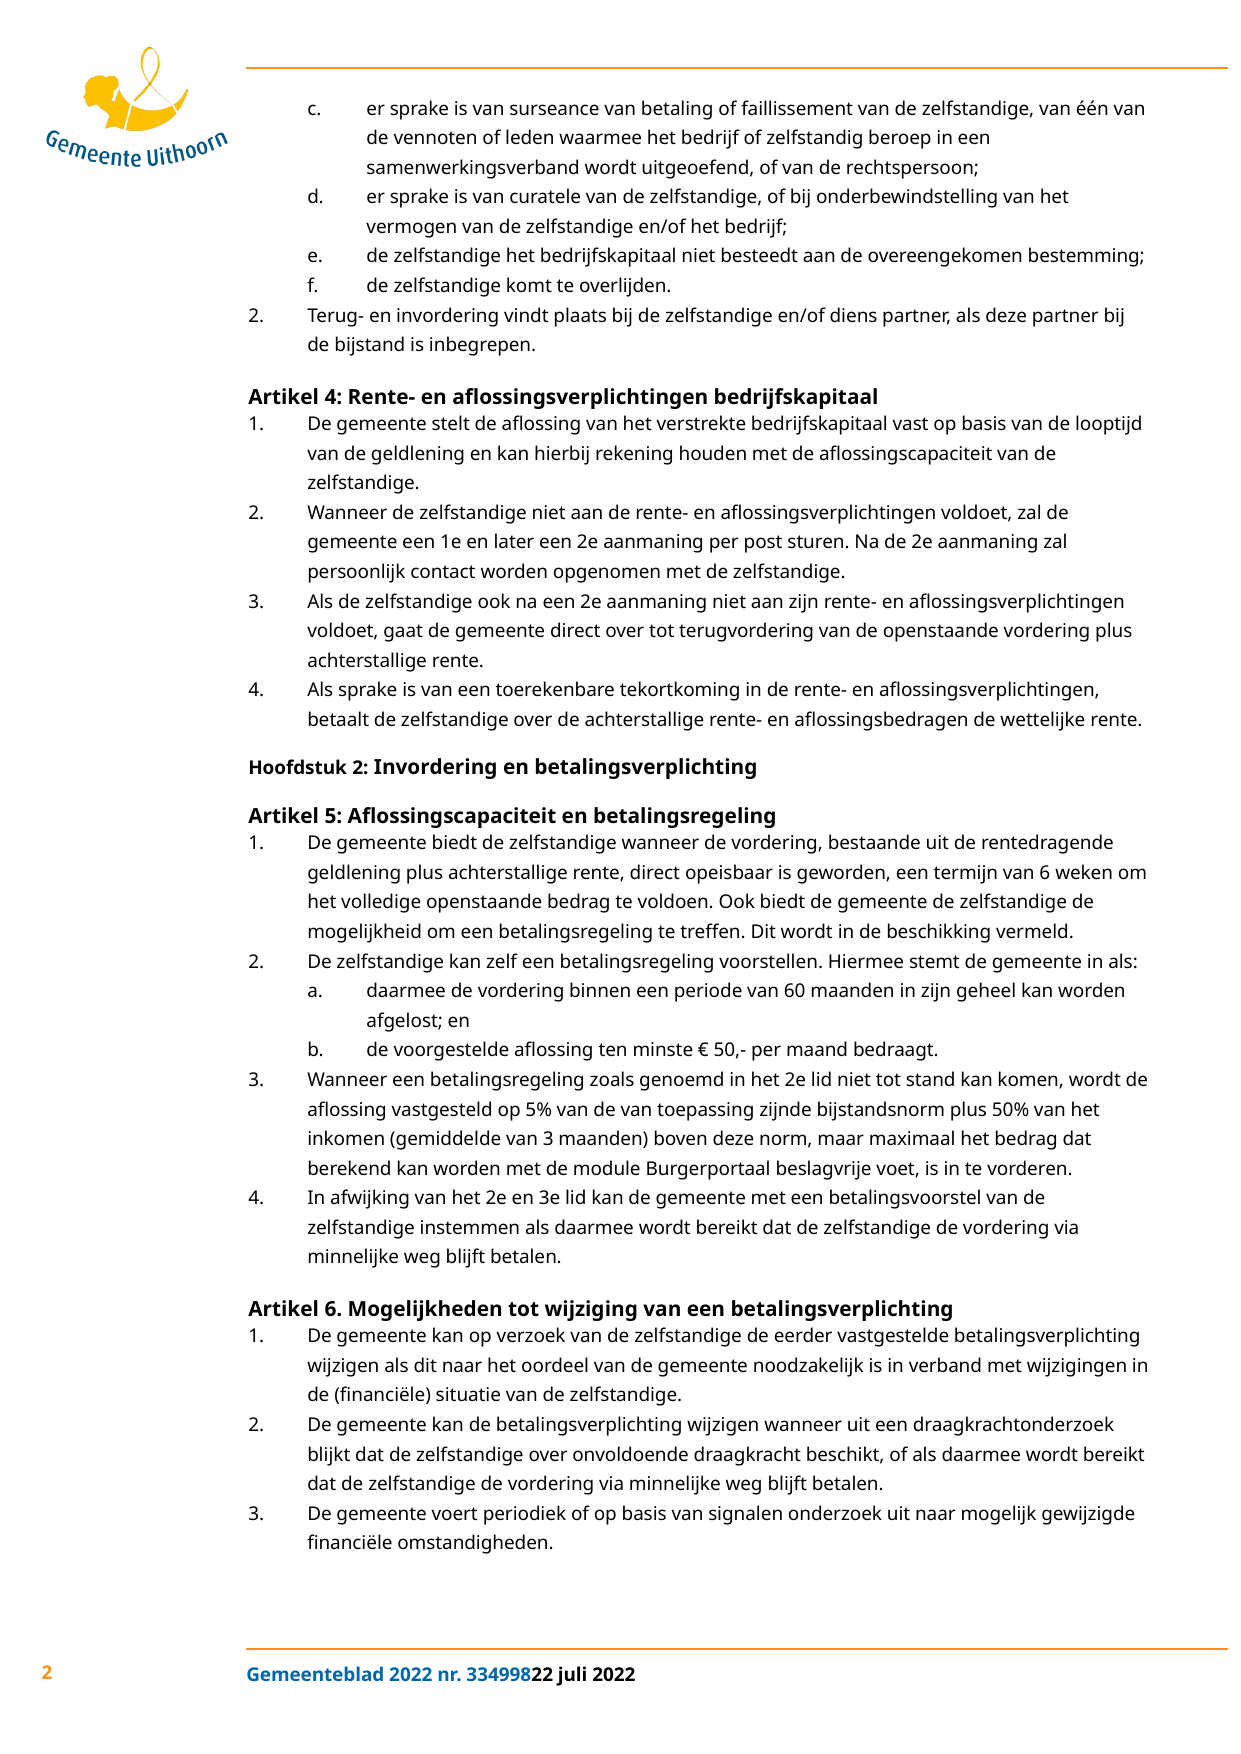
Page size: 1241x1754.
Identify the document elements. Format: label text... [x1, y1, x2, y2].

list Wanneer de zelfstandige niet aan de rente- en aflossingsverplichtingen voldoet, zal de gemeente een 1e en later een 2e aanmaning per post sturen. Na de 2e aanmaning zal persoonlijk contact worden opgenomen met de zelfstandige. [248, 499, 1152, 584]
list De gemeente kan op verzoek van de zelfstandige de eerder vastgestelde betalingsverplichting wijzigen als dit naar het oordeel van de gemeente noodzakelijk is in verband met wijzigingen in de (financiële) situatie van de zelfstandige. [248, 1322, 1152, 1407]
list daarmee de vordering binnen een periode van 60 maanden in zijn geheel kan worden afgelost; en [307, 977, 1152, 1033]
list De gemeente voert periodiek of op basis van signalen onderzoek uit naar mogelijk gewijzigde financiële omstandigheden. [248, 1500, 1152, 1555]
list er sprake is van surseance van betaling of faillissement van de zelfstandige, van één van de vennoten of leden waarmee het bedrijf of zelfstandig beroep in een samenwerkingsverband wordt uitgeoefend, of van de rechtspersoon; [307, 95, 1152, 180]
list Als sprake is van een toerekenbare tekortkoming in de rente- en aflossingsverplichtingen, betaalt de zelfstandige over de achterstallige rente- en aflossingsbedragen de wettelijke rente. [248, 677, 1152, 732]
text Artikel 5: Aflossingscapaciteit en betalingsregeling [248, 801, 1152, 829]
list De zelfstandige kan zelf een betalingsregeling voorstellen. Hiermee stemt de gemeente in als: [248, 948, 1152, 973]
list de voorgestelde aflossing ten minste € 50,- per maand bedraagt. [307, 1037, 1152, 1062]
list De gemeente biedt de zelfstandige wanneer de vordering, bestaande uit de rentedragende geldlening plus achterstallige rente, direct opeisbaar is geworden, een termijn van 6 weken om het volledige openstaande bedrag te voldoen. Ook biedt de gemeente de zelfstandige de mogelijkheid om een betalingsregeling te treffen. Dit wordt in de beschikking vermeld. [248, 829, 1152, 944]
list Als de zelfstandige ook na een 2e aanmaning niet aan zijn rente- en aflossingsverplichtingen voldoet, gaat de gemeente direct over tot terugvordering van de openstaande vordering plus achterstallige rente. [248, 588, 1152, 673]
list de zelfstandige het bedrijfskapitaal niet besteedt aan de overeengekomen bestemming; [307, 243, 1152, 268]
list De gemeente kan de betalingsverplichting wijzigen wanneer uit een draagkrachtonderzoek blijkt dat de zelfstandige over onvoldoende draagkracht beschikt, of als daarmee wordt bereikt dat de zelfstandige de vordering via minnelijke weg blijft betalen. [248, 1411, 1152, 1496]
list er sprake is van curatele van de zelfstandige, of bij onderbewindstelling van het vermogen van de zelfstandige en/of het bedrijf; [307, 183, 1152, 239]
text Hoofdstuk 2: Invordering en betalingsverplichting [248, 752, 1152, 780]
text Artikel 6. Mogelijkheden tot wijziging van een betalingsverplichting [248, 1294, 1152, 1322]
list De gemeente stelt de aflossing van het verstrekte bedrijfskapitaal vast op basis van de looptijd van de geldlening en kan hierbij rekening houden met de aflossingscapaciteit van de zelfstandige. [248, 410, 1152, 495]
text Artikel 4: Rente- en aflossingsverplichtingen bedrijfskapitaal [248, 382, 1152, 410]
list de zelfstandige komt te overlijden. [307, 272, 1152, 298]
list Terug- en invordering vindt plaats bij de zelfstandige en/of diens partner, als deze partner bij de bijstand is inbegrepen. [248, 302, 1152, 357]
list Wanneer een betalingsregeling zoals genoemd in het 2e lid niet tot stand kan komen, wordt de aflossing vastgesteld op 5% van de van toepassing zijnde bijstandsnorm plus 50% van het inkomen (gemiddelde van 3 maanden) boven deze norm, maar maximaal het bedrag dat berekend kan worden met de module Burgerportaal beslagvrije voet, is in te vorderen. [248, 1066, 1152, 1181]
picture [41, 47, 231, 172]
list In afwijking van het 2e en 3e lid kan de gemeente met een betalingsvoorstel van de zelfstandige instemmen als daarmee wordt bereikt dat de zelfstandige de vordering via minnelijke weg blijft betalen. [248, 1184, 1152, 1269]
